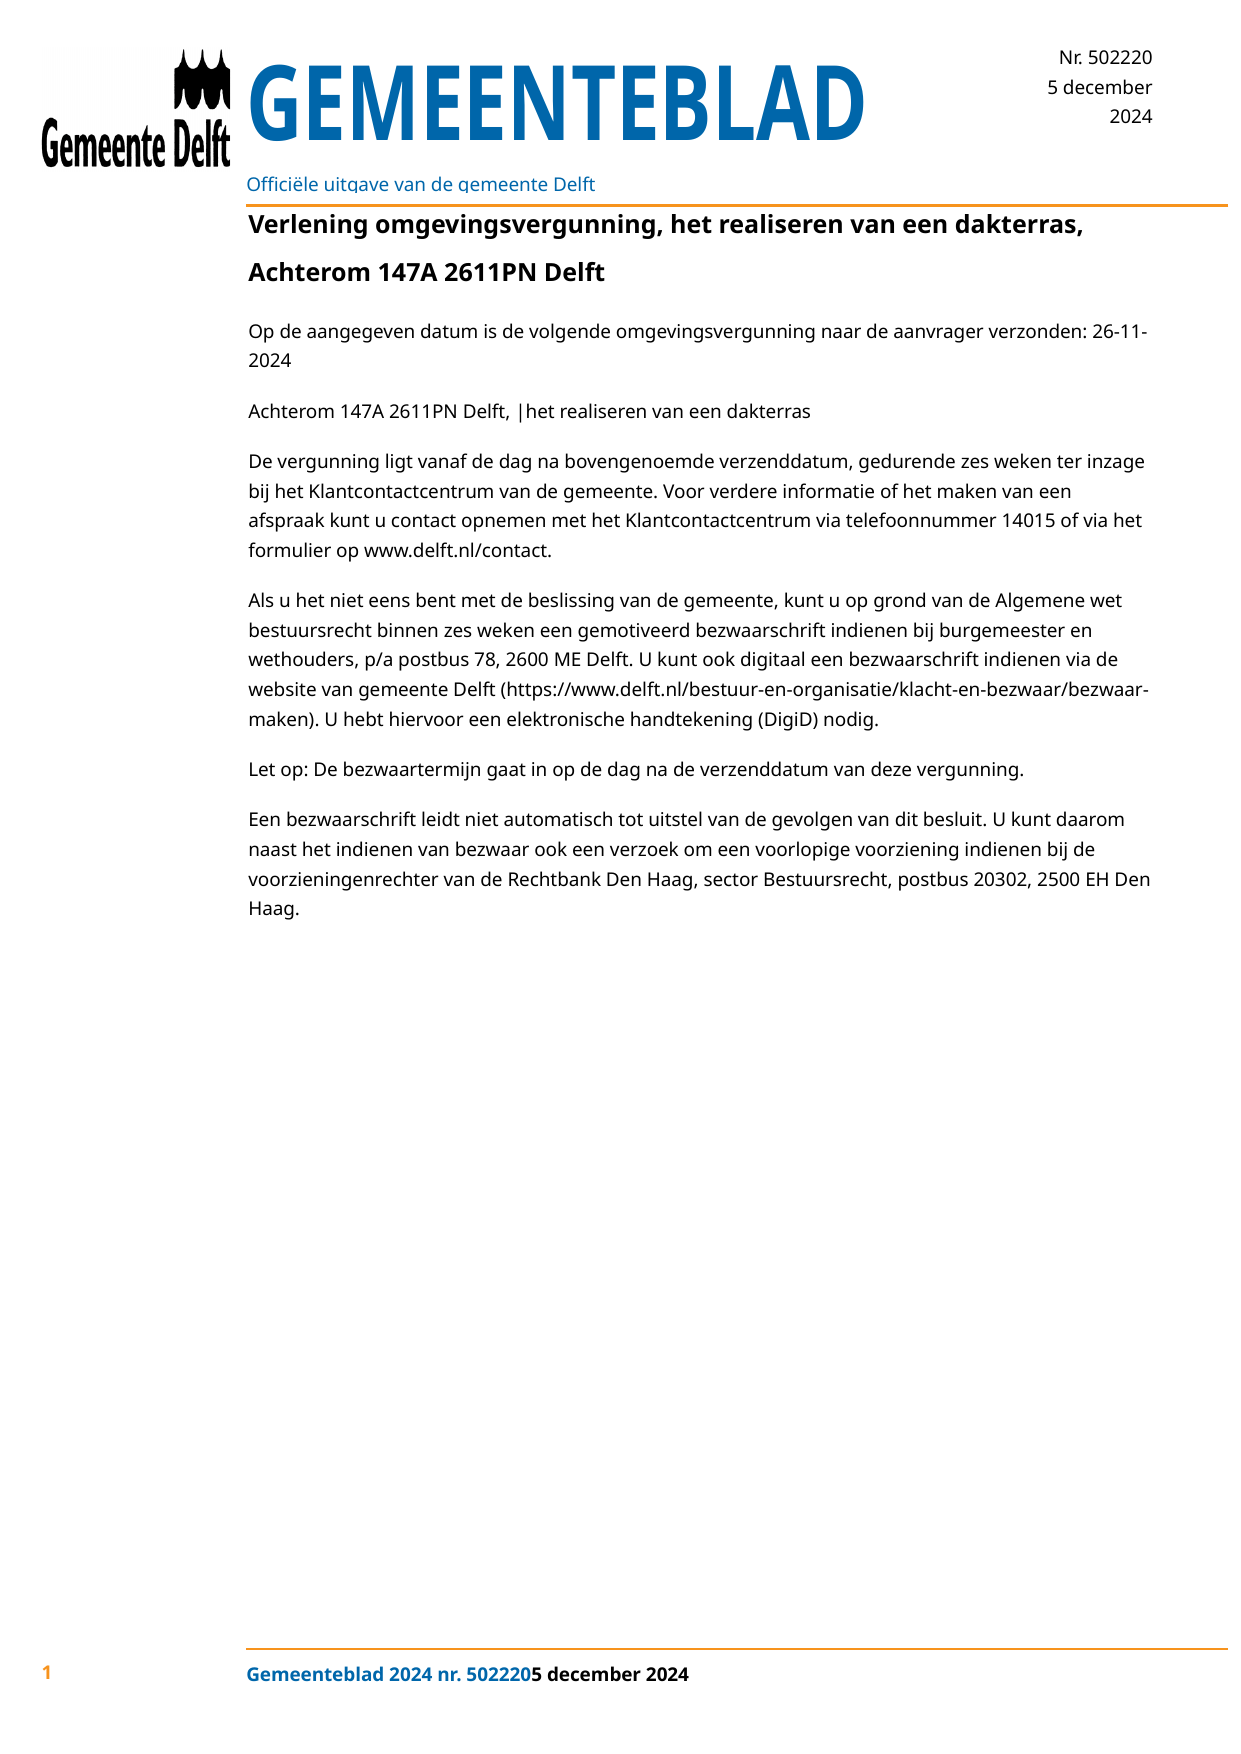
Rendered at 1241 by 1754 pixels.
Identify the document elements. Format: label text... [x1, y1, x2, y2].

picture [41, 47, 231, 172]
text Als u het niet eens bent met de beslissing van de gemeente, kunt u op grond van de Algemene wet bestuursrecht binnen zes weken een gemotiveerd bezwaarschrift indienen bij burgemeester en wethouders, p/a postbus 78, 2600 ME Delft. U kunt ook digitaal een bezwaarschrift indienen via de website van gemeente Delft (https://www.delft.nl/bestuur-en-organisatie/klacht-en-bezwaar/bezwaar-maken). U hebt hiervoor een elektronische handtekening (DigiD) nodig. [248, 587, 1152, 732]
text Op de aangegeven datum is de volgende omgevingsvergunning naar de aanvrager verzonden: 26-11-2024 [248, 318, 1152, 373]
text Let op: De bezwaartermijn gaat in op de dag na de verzenddatum van deze vergunning. [248, 756, 1152, 782]
text De vergunning ligt vanaf de dag na bovengenoemde verzenddatum, gedurende zes weken ter inzage bij het Klantcontactcentrum van de gemeente. Voor verdere informatie of het maken van een afspraak kunt u contact opnemen met het Klantcontactcentrum via telefoonnummer 14015 of via het formulier op www.delft.nl/contact. [248, 448, 1152, 563]
text Achterom 147A 2611PN Delft, |het realiseren van een dakterras [248, 398, 1152, 424]
text Verlening omgevingsvergunning, het realiseren van een dakterras, Achterom 147A 2611PN Delft [248, 207, 1152, 288]
text Een bezwaarschrift leidt niet automatisch tot uitstel van de gevolgen van dit besluit. U kunt daarom naast het indienen van bezwaar ook een verzoek om een voorlopige voorziening indienen bij de voorzieningenrechter van de Rechtbank Den Haag, sector Bestuursrecht, postbus 20302, 2500 EH Den Haag. [248, 807, 1152, 921]
